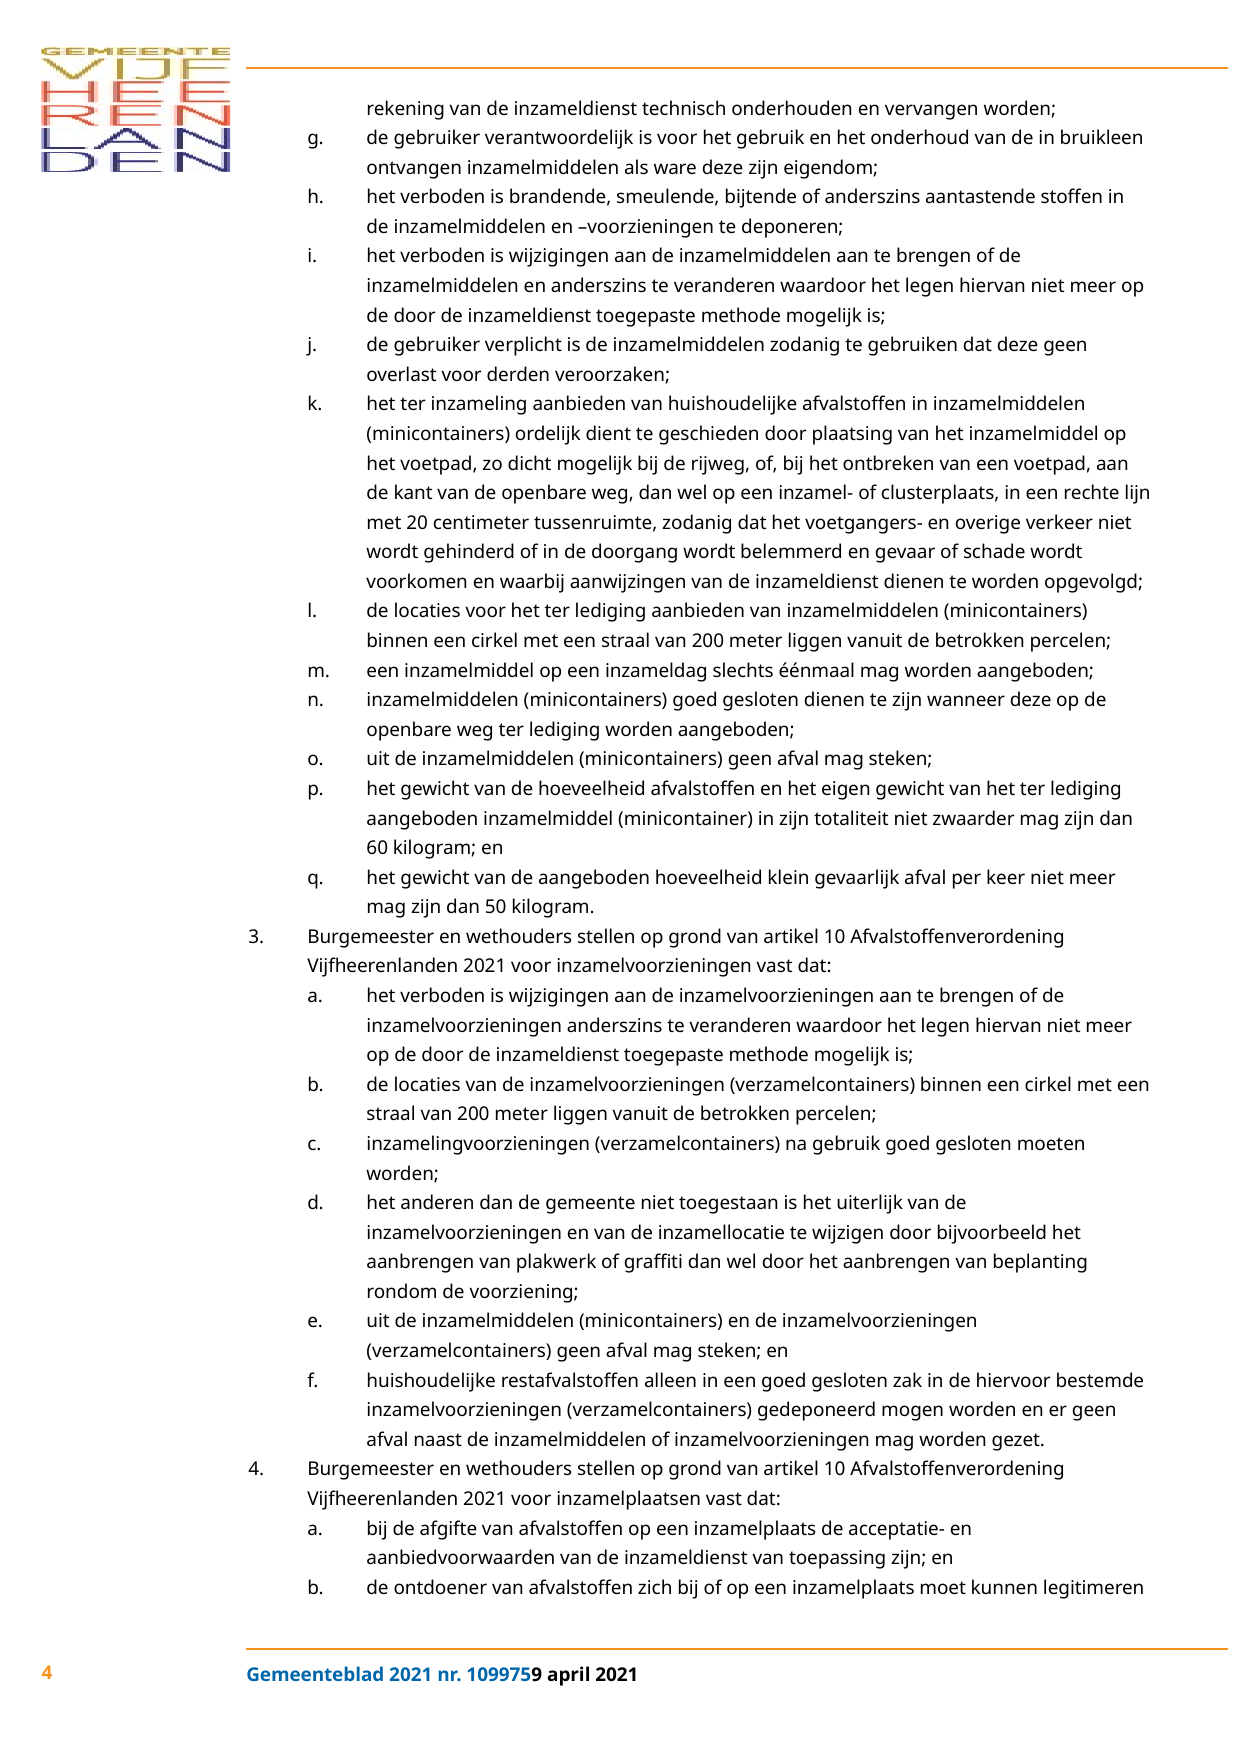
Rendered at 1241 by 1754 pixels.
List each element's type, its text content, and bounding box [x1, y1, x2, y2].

list rekening van de inzameldienst technisch onderhouden en vervangen worden; [307, 95, 1152, 121]
list het anderen dan de gemeente niet toegestaan is het uiterlijk van de inzamelvoorzieningen en van de inzamellocatie te wijzigen door bijvoorbeeld het aanbrengen van plakwerk of graffiti dan wel door het aanbrengen van beplanting rondom de voorziening; [307, 1189, 1152, 1304]
list het verboden is wijzigingen aan de inzamelmiddelen aan te brengen of de inzamelmiddelen en anderszins te veranderen waardoor het legen hiervan niet meer op de door de inzameldienst toegepaste methode mogelijk is; [307, 243, 1152, 328]
list de ontdoener van afvalstoffen zich bij of op een inzamelplaats moet kunnen legitimeren [307, 1574, 1152, 1600]
list Burgemeester en wethouders stellen op grond van artikel 10 Afvalstoffenverordening Vijfheerenlanden 2021 voor inzamelvoorzieningen vast dat: [248, 923, 1152, 978]
list een inzamelmiddel op een inzameldag slechts éénmaal mag worden aangeboden; [307, 657, 1152, 683]
list bij de afgifte van afvalstoffen op een inzamelplaats de acceptatie- en aanbiedvoorwaarden van de inzameldienst van toepassing zijn; en [307, 1515, 1152, 1570]
list de locaties voor het ter lediging aanbieden van inzamelmiddelen (minicontainers) binnen een cirkel met een straal van 200 meter liggen vanuit de betrokken percelen; [307, 598, 1152, 653]
list huishoudelijke restafvalstoffen alleen in een goed gesloten zak in de hiervoor bestemde inzamelvoorzieningen (verzamelcontainers) gedeponeerd mogen worden en er geen afval naast de inzamelmiddelen of inzamelvoorzieningen mag worden gezet. [307, 1367, 1152, 1452]
picture [41, 47, 231, 172]
list het verboden is wijzigingen aan de inzamelvoorzieningen aan te brengen of de inzamelvoorzieningen anderszins te veranderen waardoor het legen hiervan niet meer op de door de inzameldienst toegepaste methode mogelijk is; [307, 982, 1152, 1067]
list de locaties van de inzamelvoorzieningen (verzamelcontainers) binnen een cirkel met een straal van 200 meter liggen vanuit de betrokken percelen; [307, 1071, 1152, 1126]
list de gebruiker verantwoordelijk is voor het gebruik en het onderhoud van de in bruikleen ontvangen inzamelmiddelen als ware deze zijn eigendom; [307, 124, 1152, 180]
list Burgemeester en wethouders stellen op grond van artikel 10 Afvalstoffenverordening Vijfheerenlanden 2021 voor inzamelplaatsen vast dat: [248, 1456, 1152, 1511]
list het ter inzameling aanbieden van huishoudelijke afvalstoffen in inzamelmiddelen (minicontainers) ordelijk dient te geschieden door plaatsing van het inzamelmiddel op het voetpad, zo dicht mogelijk bij de rijweg, of, bij het ontbreken van een voetpad, aan de kant van de openbare weg, dan wel op een inzamel- of clusterplaats, in een rechte lijn met 20 centimeter tussenruimte, zodanig dat het voetgangers- en overige verkeer niet wordt gehinderd of in de doorgang wordt belemmerd en gevaar of schade wordt voorkomen en waarbij aanwijzingen van de inzameldienst dienen te worden opgevolgd; [307, 391, 1152, 594]
list uit de inzamelmiddelen (minicontainers) geen afval mag steken; [307, 746, 1152, 771]
list het gewicht van de hoeveelheid afvalstoffen en het eigen gewicht van het ter lediging aangeboden inzamelmiddel (minicontainer) in zijn totaliteit niet zwaarder mag zijn dan 60 kilogram; en [307, 775, 1152, 860]
list inzamelmiddelen (minicontainers) goed gesloten dienen te zijn wanneer deze op de openbare weg ter lediging worden aangeboden; [307, 686, 1152, 742]
list uit de inzamelmiddelen (minicontainers) en de inzamelvoorzieningen (verzamelcontainers) geen afval mag steken; en [307, 1308, 1152, 1363]
list het gewicht van de aangeboden hoeveelheid klein gevaarlijk afval per keer niet meer mag zijn dan 50 kilogram. [307, 864, 1152, 919]
list inzamelingvoorzieningen (verzamelcontainers) na gebruik goed gesloten moeten worden; [307, 1130, 1152, 1186]
list het verboden is brandende, smeulende, bijtende of anderszins aantastende stoffen in de inzamelmiddelen en –voorzieningen te deponeren; [307, 183, 1152, 239]
list de gebruiker verplicht is de inzamelmiddelen zodanig te gebruiken dat deze geen overlast voor derden veroorzaken; [307, 331, 1152, 387]
